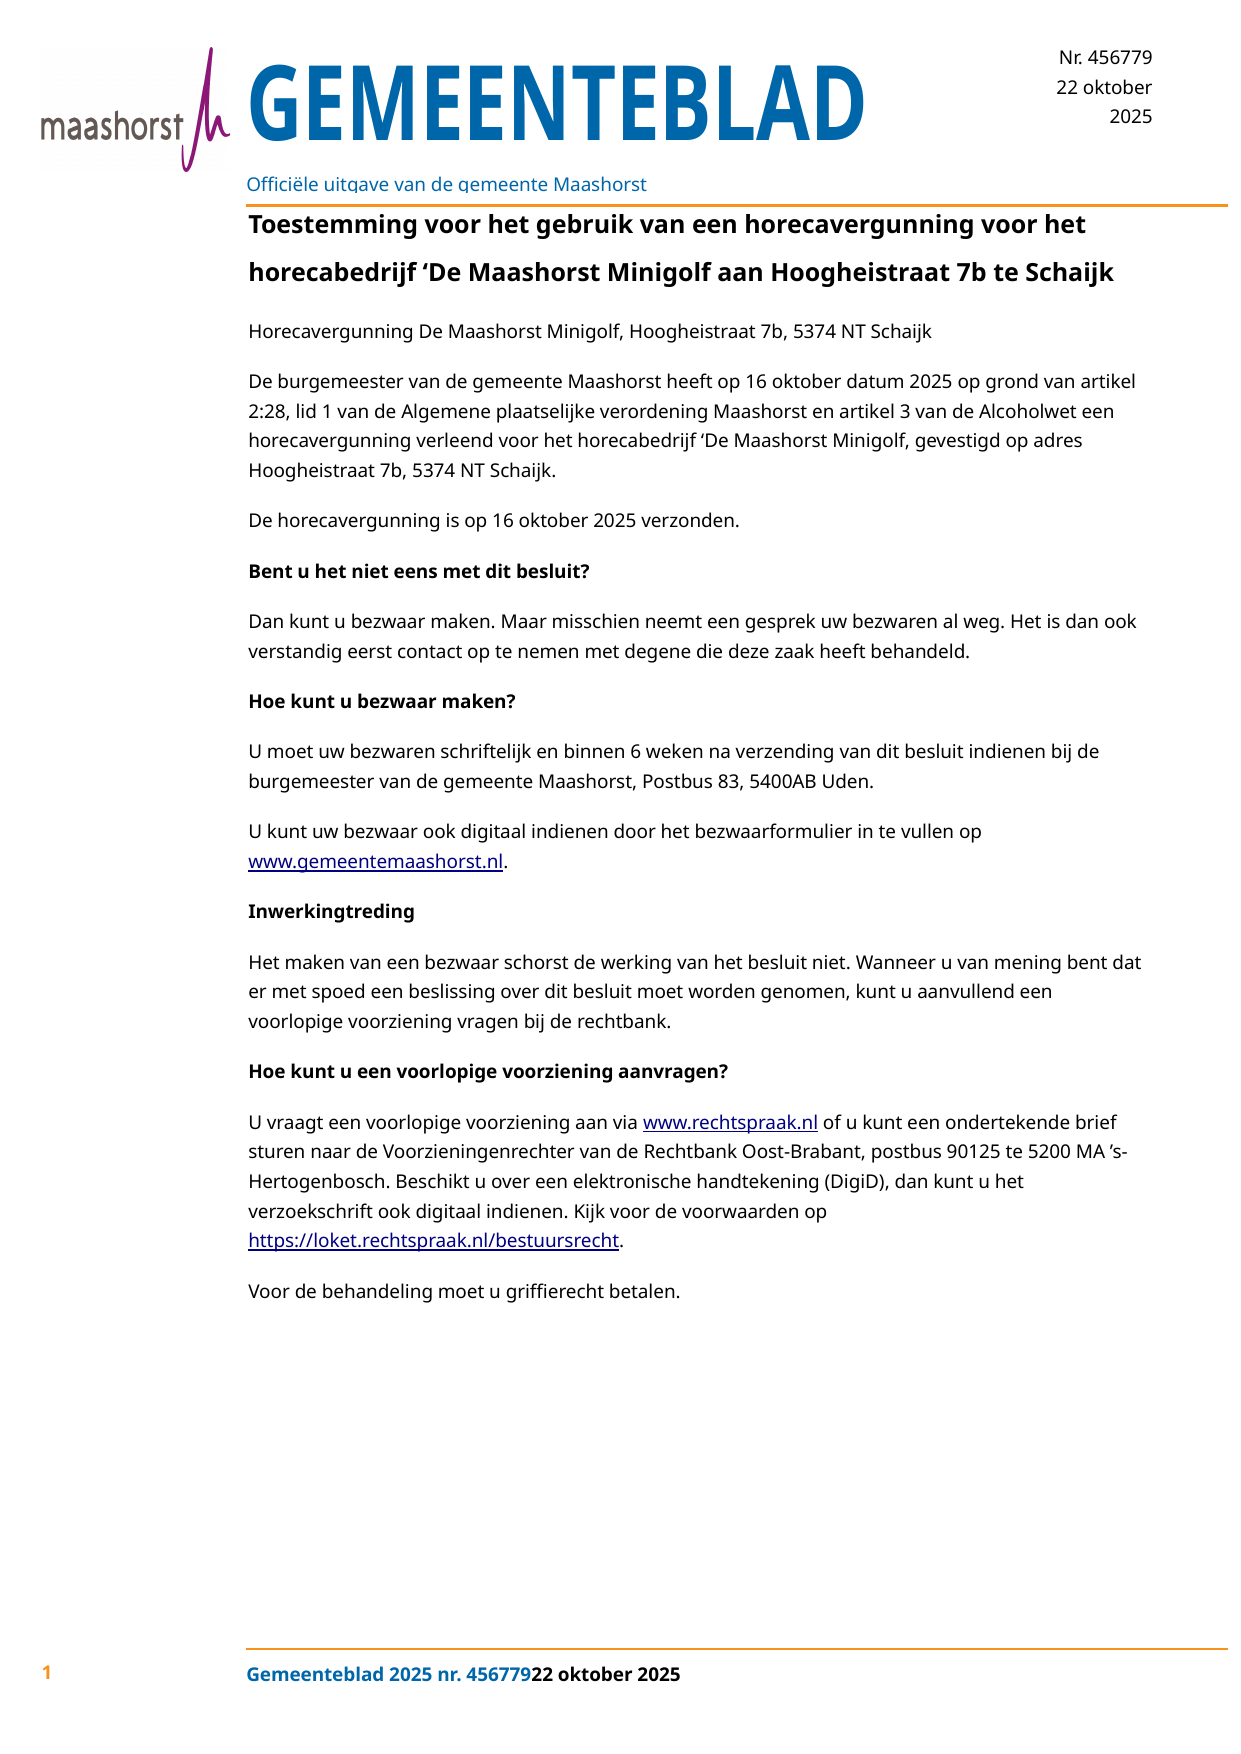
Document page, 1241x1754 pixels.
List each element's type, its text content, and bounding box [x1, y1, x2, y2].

text Dan kunt u bezwaar maken. Maar misschien neemt een gesprek uw bezwaren al weg. Het is dan ook verstandig eerst contact op te nemen met degene die deze zaak heeft behandeld. [248, 608, 1152, 664]
text Het maken van een bezwaar schorst de werking van het besluit niet. Wanneer u van mening bent dat er met spoed een beslissing over dit besluit moet worden genomen, kunt u aanvullend een voorlopige voorziening vragen bij de rechtbank. [248, 949, 1152, 1034]
text U moet uw bezwaren schriftelijk en binnen 6 weken na verzending van dit besluit indienen bij de burgemeester van de gemeente Maashorst, Postbus 83, 5400AB Uden. [248, 739, 1152, 794]
text De horecavergunning is op 16 oktober 2025 verzonden. [248, 507, 1152, 533]
text Bent u het niet eens met dit besluit? [248, 558, 1152, 584]
text Hoe kunt u bezwaar maken? [248, 688, 1152, 714]
text Horecavergunning De Maashorst Minigolf, Hoogheistraat 7b, 5374 NT Schaijk [248, 318, 1152, 344]
picture [41, 47, 231, 172]
text U kunt uw bezwaar ook digitaal indienen door het bezwaarformulier in te vullen op www.gemeentemaashorst.nl. [248, 819, 1152, 874]
text Voor de behandeling moet u griffierecht betalen. [248, 1278, 1152, 1304]
text Hoe kunt u een voorlopige voorziening aanvragen? [248, 1059, 1152, 1084]
text Inwerkingtreding [248, 899, 1152, 924]
text Toestemming voor het gebruik van een horecavergunning voor het horecabedrijf ‘De Maashorst Minigolf aan Hoogheistraat 7b te Schaijk [248, 207, 1152, 288]
text De burgemeester van de gemeente Maashorst heeft op 16 oktober datum 2025 op grond van artikel 2:28, lid 1 van de Algemene plaatselijke verordening Maashorst en artikel 3 van de Alcoholwet een horecavergunning verleend voor het horecabedrijf ‘De Maashorst Minigolf, gevestigd op adres Hoogheistraat 7b, 5374 NT Schaijk. [248, 368, 1152, 483]
text U vraagt een voorlopige voorziening aan via www.rechtspraak.nl of u kunt een ondertekende brief sturen naar de Voorzieningenrechter van de Rechtbank Oost-Brabant, postbus 90125 te 5200 MA ’s-Hertogenbosch. Beschikt u over een elektronische handtekening (DigiD), dan kunt u het verzoekschrift ook digitaal indienen. Kijk voor de voorwaarden op https://loket.rechtspraak.nl/bestuursrecht. [248, 1109, 1152, 1253]
